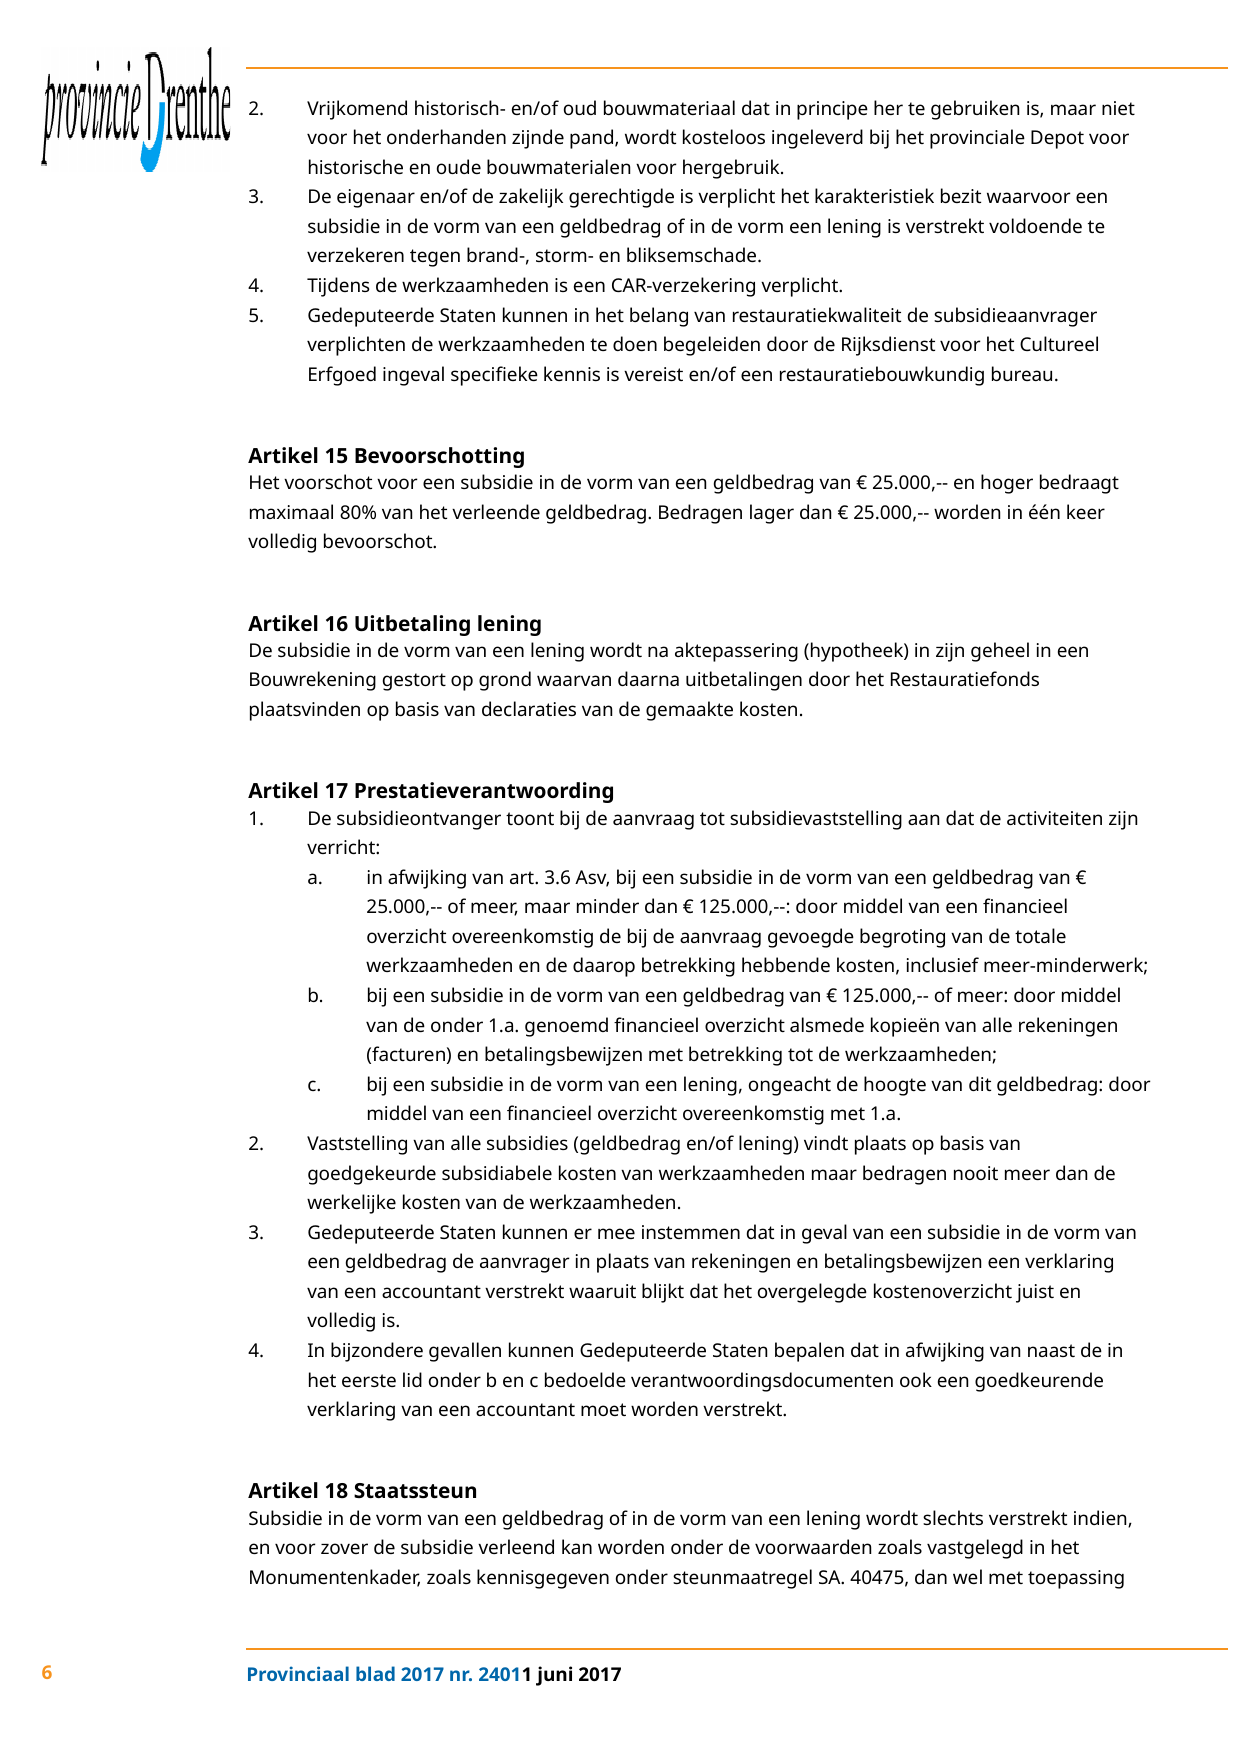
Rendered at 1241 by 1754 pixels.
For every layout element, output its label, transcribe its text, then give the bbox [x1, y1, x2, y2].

list Gedeputeerde Staten kunnen er mee instemmen dat in geval van een subsidie in de vorm van een geldbedrag de aanvrager in plaats van rekeningen en betalingsbewijzen een verklaring van een accountant verstrekt waaruit blijkt dat het overgelegde kostenoverzicht juist en volledig is. [248, 1219, 1152, 1333]
text Artikel 15 Bevoorschotting [248, 441, 1152, 469]
text Artikel 16 Uitbetaling lening [248, 609, 1152, 637]
list De subsidieontvanger toont bij de aanvraag tot subsidievaststelling aan dat de activiteiten zijn verricht: [248, 805, 1152, 860]
list In bijzondere gevallen kunnen Gedeputeerde Staten bepalen dat in afwijking van naast de in het eerste lid onder b en c bedoelde verantwoordingsdocumenten ook een goedkeurende verklaring van een accountant moet worden verstrekt. [248, 1337, 1152, 1422]
list bij een subsidie in de vorm van een lening, ongeacht de hoogte van dit geldbedrag: door middel van een financieel overzicht overeenkomstig met 1.a. [307, 1071, 1152, 1126]
text Artikel 17 Prestatieverantwoording [248, 776, 1152, 805]
text Subsidie in de vorm van een geldbedrag of in de vorm van een lening wordt slechts verstrekt indien, en voor zover de subsidie verleend kan worden onder de voorwaarden zoals vastgelegd in het Monumentenkader, zoals kennisgegeven onder steunmaatregel SA. 40475, dan wel met toepassing [248, 1505, 1152, 1590]
list Vaststelling van alle subsidies (geldbedrag en/of lening) vindt plaats op basis van goedgekeurde subsidiabele kosten van werkzaamheden maar bedragen nooit meer dan de werkelijke kosten van de werkzaamheden. [248, 1130, 1152, 1215]
list Gedeputeerde Staten kunnen in het belang van restauratiekwaliteit de subsidieaanvrager verplichten de werkzaamheden te doen begeleiden door de Rijksdienst voor het Cultureel Erfgoed ingeval specifieke kennis is vereist en/of een restauratiebouwkundig bureau. [248, 302, 1152, 387]
list De eigenaar en/of de zakelijk gerechtigde is verplicht het karakteristiek bezit waarvoor een subsidie in de vorm van een geldbedrag of in de vorm een lening is verstrekt voldoende te verzekeren tegen brand-, storm- en bliksemschade. [248, 183, 1152, 268]
text Het voorschot voor een subsidie in de vorm van een geldbedrag van € 25.000,-- en hoger bedraagt maximaal 80% van het verleende geldbedrag. Bedragen lager dan € 25.000,-- worden in één keer volledig bevoorschot. [248, 469, 1152, 554]
text De subsidie in de vorm van een lening wordt na aktepassering (hypotheek) in zijn geheel in een Bouwrekening gestort op grond waarvan daarna uitbetalingen door het Restauratiefonds plaatsvinden op basis van declaraties van de gemaakte kosten. [248, 637, 1152, 722]
picture [41, 47, 231, 172]
list in afwijking van art. 3.6 Asv, bij een subsidie in de vorm van een geldbedrag van € 25.000,-- of meer, maar minder dan € 125.000,--: door middel van een financieel overzicht overeenkomstig de bij de aanvraag gevoegde begroting van de totale werkzaamheden en de daarop betrekking hebbende kosten, inclusief meer-minderwerk; [307, 864, 1152, 978]
list Tijdens de werkzaamheden is een CAR-verzekering verplicht. [248, 272, 1152, 298]
text Artikel 18 Staatssteun [248, 1476, 1152, 1505]
list Vrijkomend historisch- en/of oud bouwmateriaal dat in principe her te gebruiken is, maar niet voor het onderhanden zijnde pand, wordt kosteloos ingeleverd bij het provinciale Depot voor historische en oude bouwmaterialen voor hergebruik. [248, 95, 1152, 180]
list bij een subsidie in de vorm van een geldbedrag van € 125.000,-- of meer: door middel van de onder 1.a. genoemd financieel overzicht alsmede kopieën van alle rekeningen (facturen) en betalingsbewijzen met betrekking tot de werkzaamheden; [307, 982, 1152, 1067]
